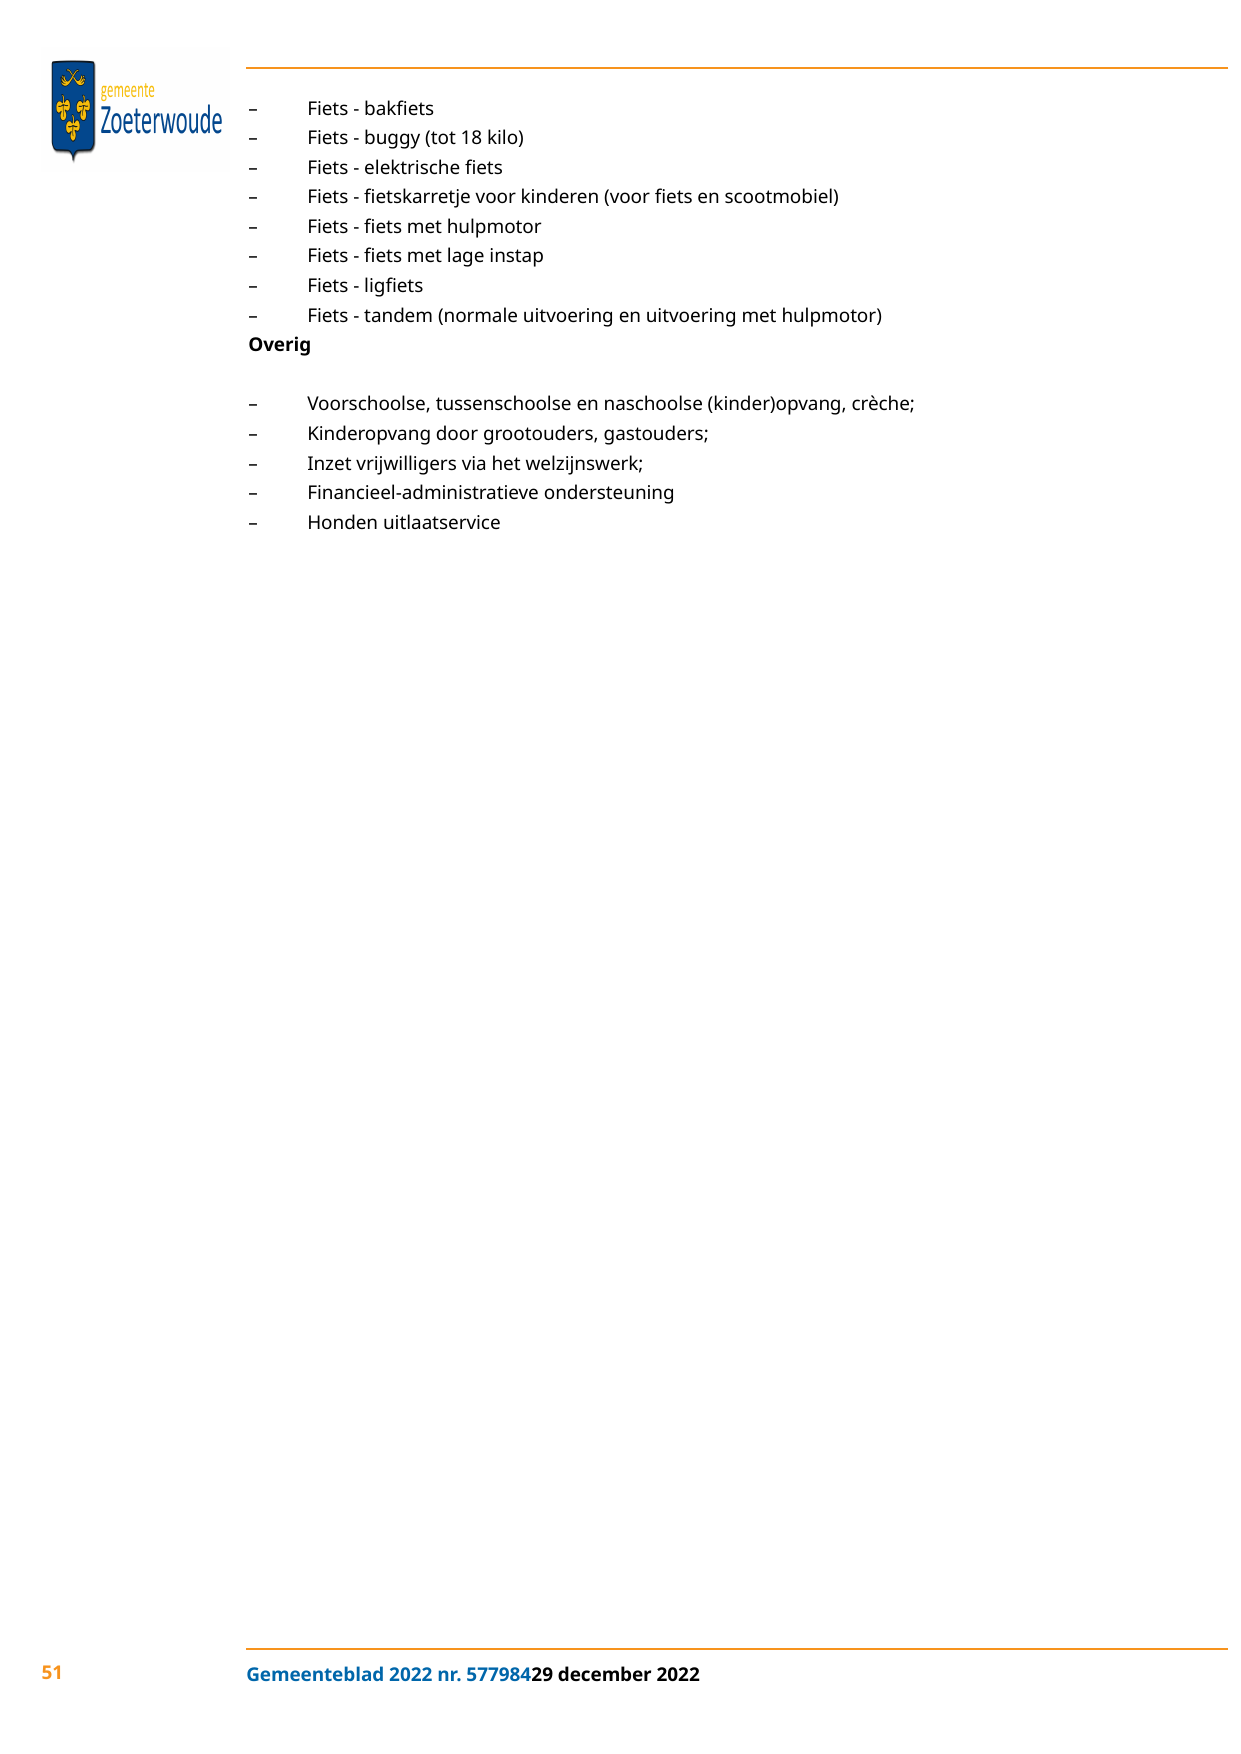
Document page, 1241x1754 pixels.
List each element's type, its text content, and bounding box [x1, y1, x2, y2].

list Fiets - fietskarretje voor kinderen (voor fiets en scootmobiel) [248, 183, 1152, 209]
list Fiets - fiets met lage instap [248, 243, 1152, 268]
list Kinderopvang door grootouders, gastouders; [248, 420, 1152, 446]
list Fiets - bakfiets [248, 95, 1152, 121]
text Overig [248, 331, 1152, 357]
list Fiets - fiets met hulpmotor [248, 213, 1152, 239]
list Financieel-administratieve ondersteuning [248, 479, 1152, 505]
picture [41, 47, 231, 172]
list Honden uitlaatservice [248, 509, 1152, 535]
list Fiets - ligfiets [248, 272, 1152, 298]
list Fiets - tandem (normale uitvoering en uitvoering met hulpmotor) [248, 302, 1152, 328]
list Fiets - elektrische fiets [248, 154, 1152, 180]
list Voorschoolse, tussenschoolse en naschoolse (kinder)opvang, crèche; [248, 391, 1152, 416]
list Fiets - buggy (tot 18 kilo) [248, 124, 1152, 150]
list Inzet vrijwilligers via het welzijnswerk; [248, 450, 1152, 476]
